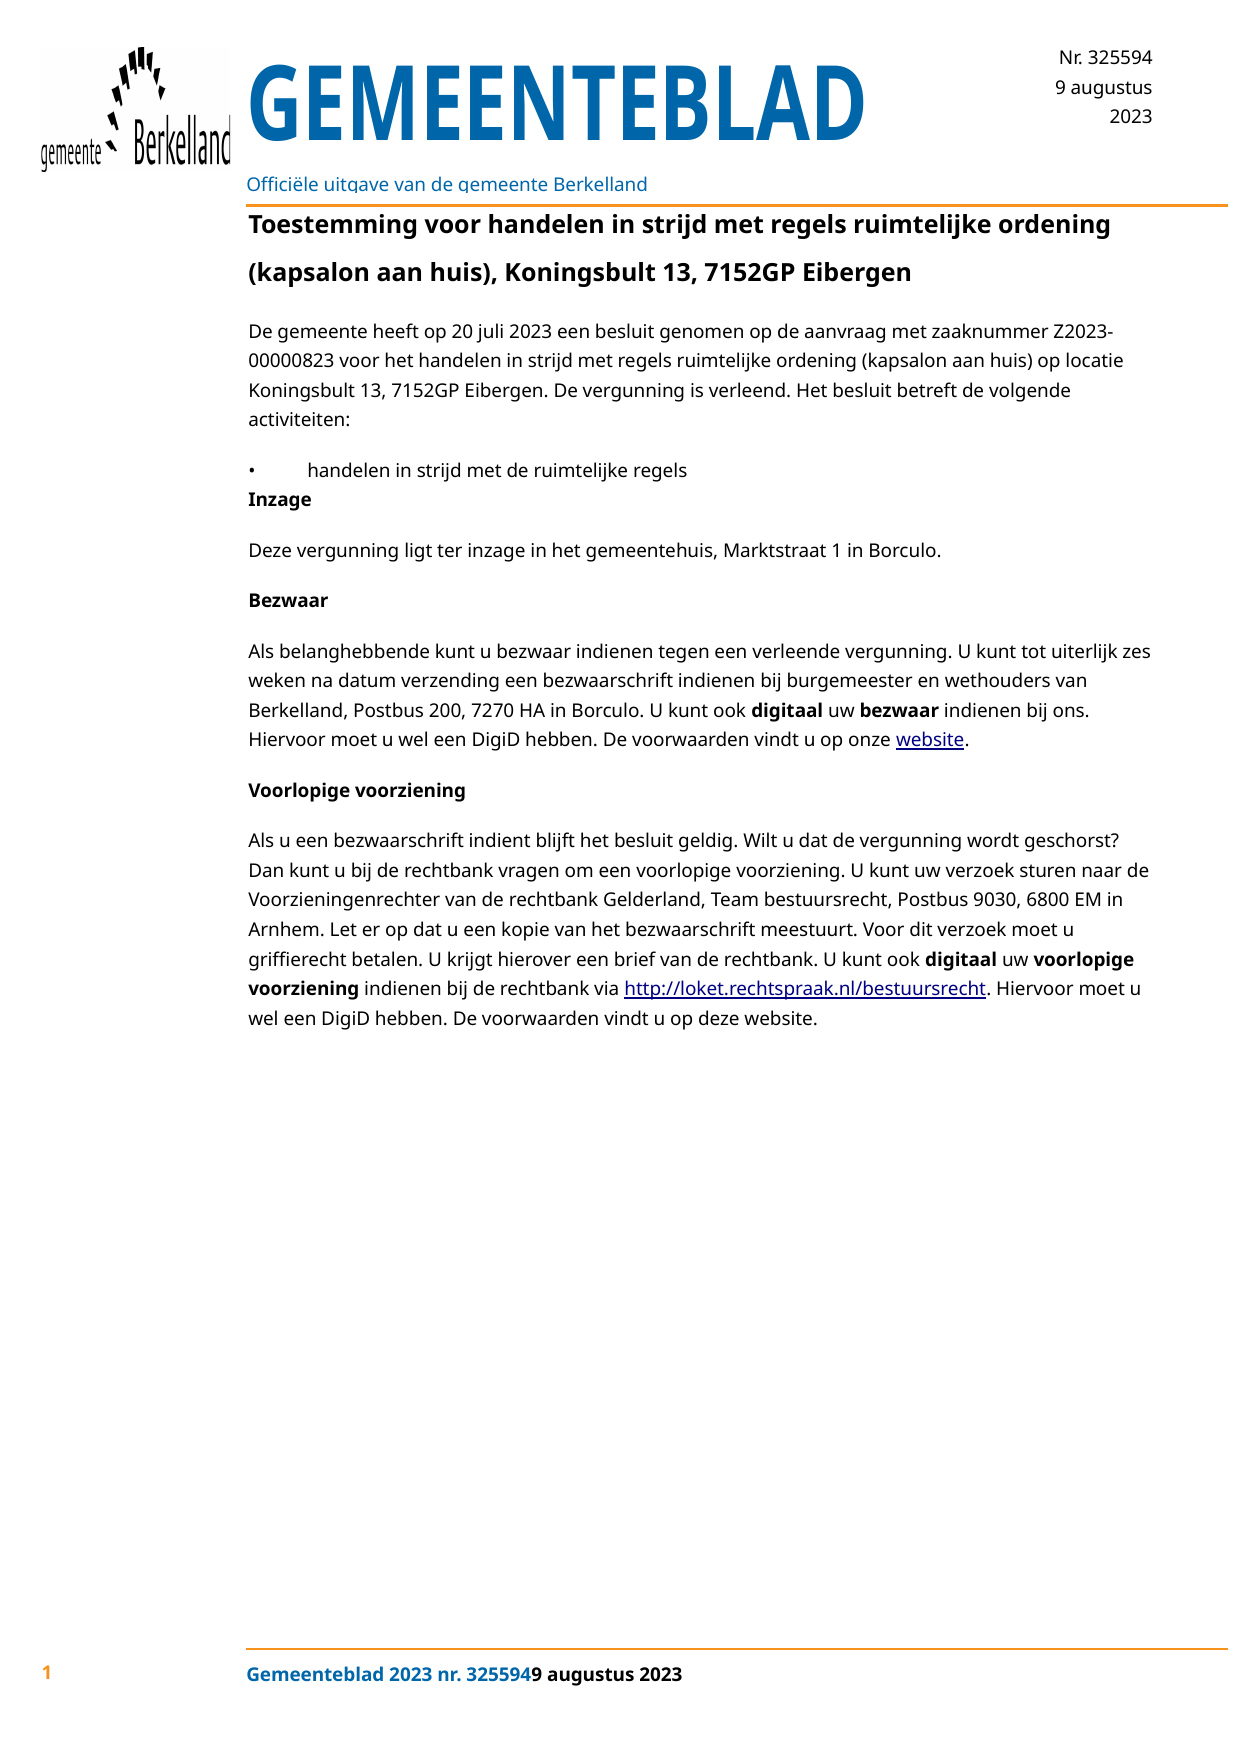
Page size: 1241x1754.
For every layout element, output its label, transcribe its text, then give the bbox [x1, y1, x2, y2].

text Toestemming voor handelen in strijd met regels ruimtelijke ordening (kapsalon aan huis), Koningsbult 13, 7152GP Eibergen [248, 207, 1152, 288]
list handelen in strijd met de ruimtelijke regels [248, 457, 1152, 483]
text Voorlopige voorziening [248, 777, 1152, 803]
text Deze vergunning ligt ter inzage in het gemeentehuis, Marktstraat 1 in Borculo. [248, 537, 1152, 563]
text Als u een bezwaarschrift indient blijft het besluit geldig. Wilt u dat de vergunning wordt geschorst? Dan kunt u bij de rechtbank vragen om een voorlopige voorziening. U kunt uw verzoek sturen naar de Voorzieningenrechter van de rechtbank Gelderland, Team bestuursrecht, Postbus 9030, 6800 EM in Arnhem. Let er op dat u een kopie van het bezwaarschrift meestuurt. Voor dit verzoek moet u griffierecht betalen. U krijgt hierover een brief van de rechtbank. U kunt ook digitaal uw voorlopige voorziening indienen bij de rechtbank via http://loket.rechtspraak.nl/bestuursrecht. Hiervoor moet u wel een DigiD hebben. De voorwaarden vindt u op deze website. [248, 827, 1152, 1031]
text Bezwaar [248, 587, 1152, 613]
text Inzage [248, 487, 1152, 512]
text De gemeente heeft op 20 juli 2023 een besluit genomen op de aanvraag met zaaknummer Z2023-00000823 voor het handelen in strijd met regels ruimtelijke ordening (kapsalon aan huis) op locatie Koningsbult 13, 7152GP Eibergen. De vergunning is verleend. Het besluit betreft de volgende activiteiten: [248, 318, 1152, 432]
text Als belanghebbende kunt u bezwaar indienen tegen een verleende vergunning. U kunt tot uiterlijk zes weken na datum verzending een bezwaarschrift indienen bij burgemeester en wethouders van Berkelland, Postbus 200, 7270 HA in Borculo. U kunt ook digitaal uw bezwaar indienen bij ons. Hiervoor moet u wel een DigiD hebben. De voorwaarden vindt u op onze website. [248, 638, 1152, 752]
picture [41, 47, 231, 172]
